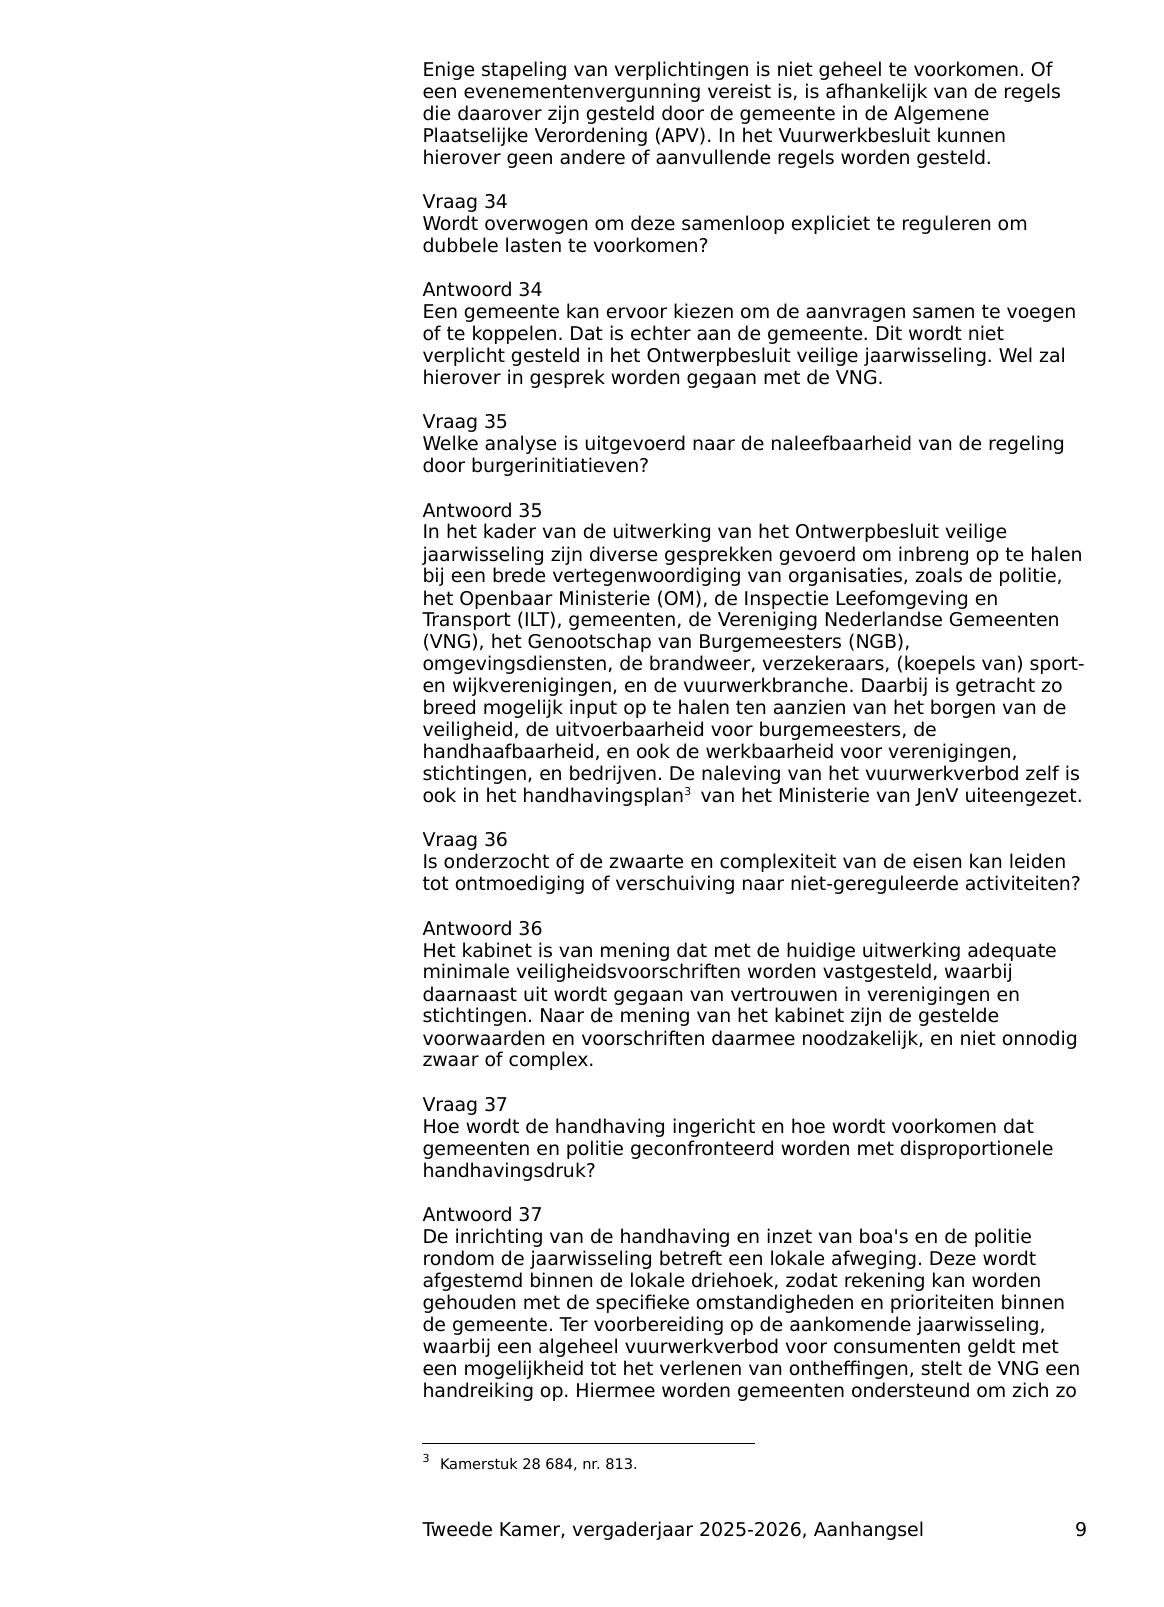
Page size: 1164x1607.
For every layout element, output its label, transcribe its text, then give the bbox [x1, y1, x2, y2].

text Vraag 35 [422, 411, 1087, 433]
text Wordt overwogen om deze samenloop expliciet te reguleren om dubbele lasten te voorkomen? [422, 213, 1087, 257]
text Vraag 36 [422, 829, 1087, 851]
text Welke analyse is uitgevoerd naar de naleefbaarheid van de regeling door burgerinitiatieven? [422, 433, 1087, 477]
text Het kabinet is van mening dat met de huidige uitwerking adequate minimale veiligheidsvoorschriften worden vastgesteld, waarbij daarnaast uit wordt gegaan van vertrouwen in verenigingen en stichtingen. Naar de mening van het kabinet zijn de gestelde voorwaarden en voorschriften daarmee noodzakelijk, en niet onnodig zwaar of complex. [422, 939, 1087, 1071]
text Een gemeente kan ervoor kiezen om de aanvragen samen te voegen of te koppelen. Dat is echter aan de gemeente. Dit wordt niet verplicht gesteld in het Ontwerpbesluit veilige jaarwisseling. Wel zal hierover in gesprek worden gegaan met de VNG. [422, 301, 1087, 389]
text De inrichting van de handhaving en inzet van boa's en de politie rondom de jaarwisseling betreft een lokale afweging. Deze wordt afgestemd binnen de lokale driehoek, zodat rekening kan worden gehouden met de specifieke omstandigheden en prioriteiten binnen de gemeente. Ter voorbereiding op de aankomende jaarwisseling, waarbij een algeheel vuurwerkverbod voor consumenten geldt met een mogelijkheid tot het verlenen van ontheffingen, stelt de VNG een handreiking op. Hiermee worden gemeenten ondersteund om zich zo [422, 1226, 1087, 1401]
text Antwoord 34 [422, 279, 1087, 301]
text Antwoord 36 [422, 917, 1087, 939]
text Kamerstuk 28 684, nr. 813. [422, 1452, 1087, 1474]
text Antwoord 35 [422, 499, 1087, 521]
text Vraag 34 [422, 191, 1087, 213]
text Is onderzocht of de zwaarte en complexiteit van de eisen kan leiden tot ontmoediging of verschuiving naar niet-gereguleerde activiteiten? [422, 851, 1087, 895]
text Antwoord 37 [422, 1204, 1087, 1226]
text Vraag 37 [422, 1093, 1087, 1116]
text Hoe wordt de handhaving ingericht en hoe wordt voorkomen dat gemeenten en politie geconfronteerd worden met disproportionele handhavingsdruk? [422, 1116, 1087, 1181]
text In het kader van de uitwerking van het Ontwerpbesluit veilige jaarwisseling zijn diverse gesprekken gevoerd om inbreng op te halen bij een brede vertegenwoordiging van organisaties, zoals de politie, het Openbaar Ministerie (OM), de Inspectie Leefomgeving en Transport (ILT), gemeenten, de Vereniging Nederlandse Gemeenten (VNG), het Genootschap van Burgemeesters (NGB), omgevingsdiensten, de brandweer, verzekeraars, (koepels van) sport- en wijkverenigingen, en de vuurwerkbranche. Daarbij is getracht zo breed mogelijk input op te halen ten aanzien van het borgen van de veiligheid, de uitvoerbaarheid voor burgemeesters, de handhaafbaarheid, en ook de werkbaarheid voor verenigingen, stichtingen, en bedrijven. De naleving van het vuurwerkverbod zelf is ook in het handhavingsplan van het Ministerie van JenV uiteengezet. [422, 521, 1087, 807]
text Enige stapeling van verplichtingen is niet geheel te voorkomen. Of een evenementenvergunning vereist is, is afhankelijk van de regels die daarover zijn gesteld door de gemeente in de Algemene Plaatselijke Verordening (APV). In het Vuurwerkbesluit kunnen hierover geen andere of aanvullende regels worden gesteld. [422, 59, 1087, 169]
